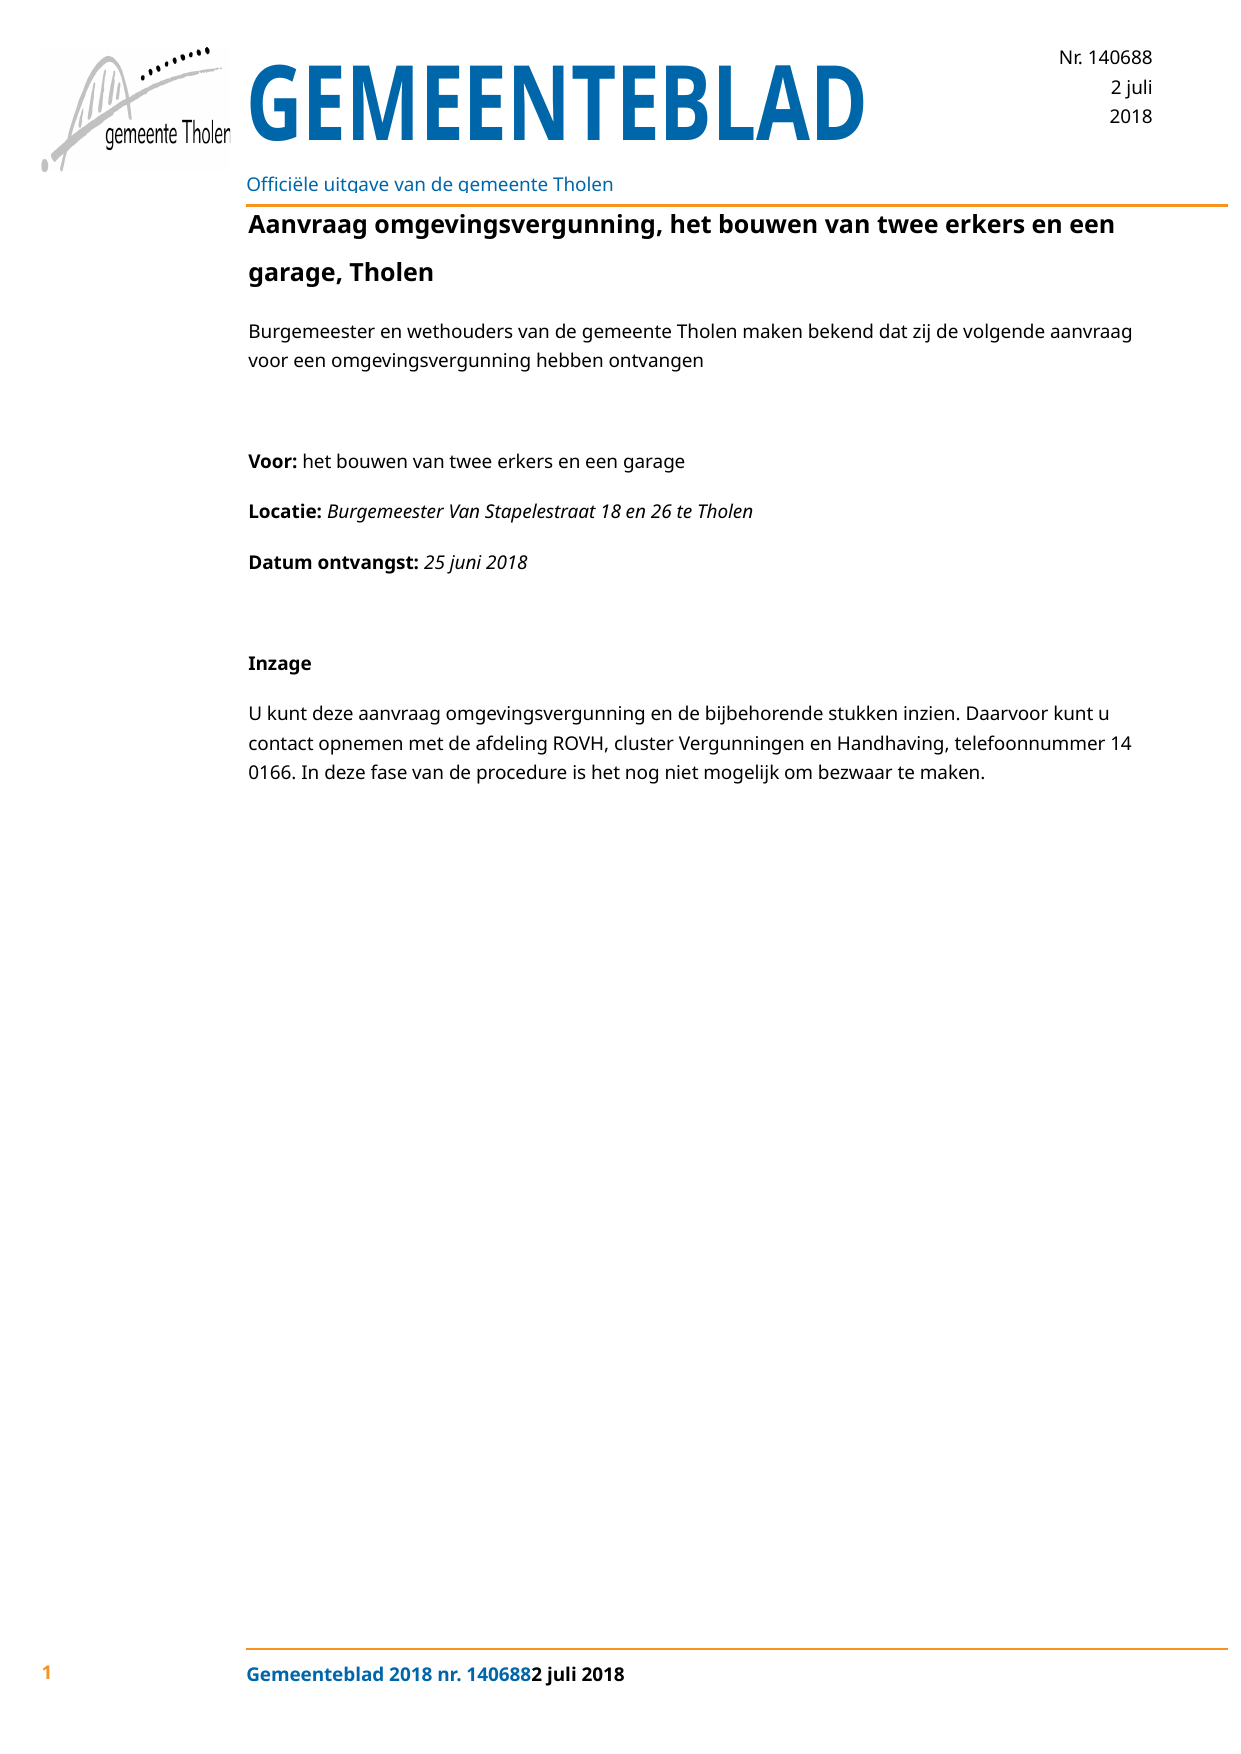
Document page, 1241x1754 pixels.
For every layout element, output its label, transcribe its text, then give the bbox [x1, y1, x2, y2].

text U kunt deze aanvraag omgevingsvergunning en de bijbehorende stukken inzien. Daarvoor kunt u contact opnemen met de afdeling ROVH, cluster Vergunningen en Handhaving, telefoonnummer 14 0166. In deze fase van de procedure is het nog niet mogelijk om bezwaar te maken. [248, 700, 1152, 785]
text Locatie: Burgemeester Van Stapelestraat 18 en 26 te Tholen [248, 499, 1152, 524]
text Datum ontvangst: 25 juni 2018 [248, 549, 1152, 575]
text Voor: het bouwen van twee erkers en een garage [248, 448, 1152, 474]
text Inzage [248, 650, 1152, 676]
text Burgemeester en wethouders van de gemeente Tholen maken bekend dat zij de volgende aanvraag voor een omgevingsvergunning hebben ontvangen [248, 318, 1152, 373]
text Aanvraag omgevingsvergunning, het bouwen van twee erkers en een garage, Tholen [248, 207, 1152, 288]
picture [41, 47, 231, 172]
